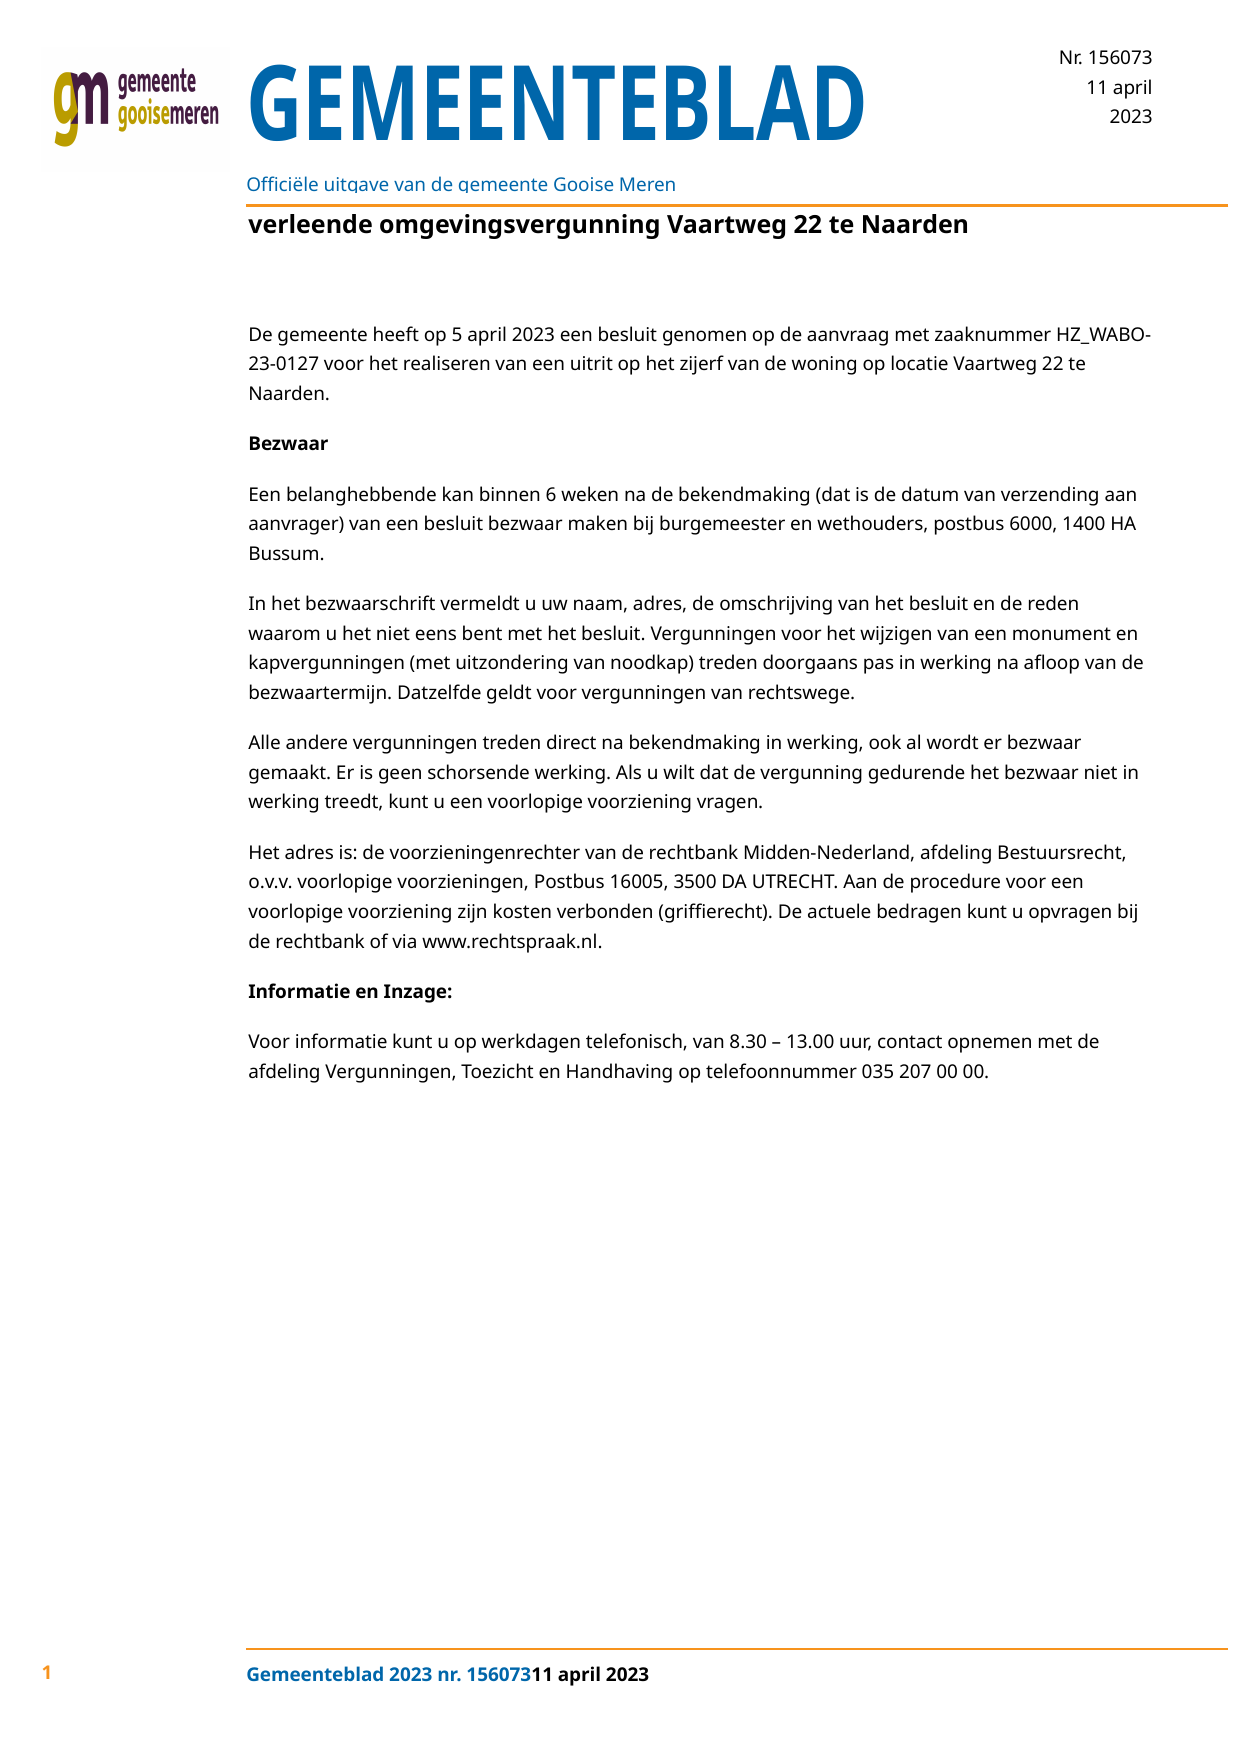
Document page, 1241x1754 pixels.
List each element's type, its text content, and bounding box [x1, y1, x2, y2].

text De gemeente heeft op 5 april 2023 een besluit genomen op de aanvraag met zaaknummer HZ_WABO-23-0127 voor het realiseren van een uitrit op het zijerf van de woning op locatie Vaartweg 22 te Naarden. [248, 321, 1152, 406]
text Alle andere vergunningen treden direct na bekendmaking in werking, ook al wordt er bezwaar gemaakt. Er is geen schorsende werking. Als u wilt dat de vergunning gedurende het bezwaar niet in werking treedt, kunt u een voorlopige voorziening vragen. [248, 729, 1152, 814]
text In het bezwaarschrift vermeldt u uw naam, adres, de omschrijving van het besluit en de reden waarom u het niet eens bent met het besluit. Vergunningen voor het wijzigen van een monument en kapvergunningen (met uitzondering van noodkap) treden doorgaans pas in werking na afloop van de bezwaartermijn. Datzelfde geldt voor vergunningen van rechtswege. [248, 590, 1152, 705]
text verleende omgevingsvergunning Vaartweg 22 te Naarden [248, 207, 1152, 241]
text Een belanghebbende kan binnen 6 weken na de bekendmaking (dat is de datum van verzending aan aanvrager) van een besluit bezwaar maken bij burgemeester en wethouders, postbus 6000, 1400 HA Bussum. [248, 481, 1152, 566]
text Het adres is: de voorzieningenrechter van de rechtbank Midden-Nederland, afdeling Bestuursrecht, o.v.v. voorlopige voorzieningen, Postbus 16005, 3500 DA UTRECHT. Aan de procedure voor een voorlopige voorziening zijn kosten verbonden (griffierecht). De actuele bedragen kunt u opvragen bij de rechtbank of via www.rechtspraak.nl. [248, 839, 1152, 953]
text Voor informatie kunt u op werkdagen telefonisch, van 8.30 – 13.00 uur, contact opnemen met de afdeling Vergunningen, Toezicht en Handhaving op telefoonnummer 035 207 00 00. [248, 1029, 1152, 1084]
text Bezwaar [248, 430, 1152, 456]
text Informatie en Inzage: [248, 978, 1152, 1004]
picture [41, 47, 231, 172]
